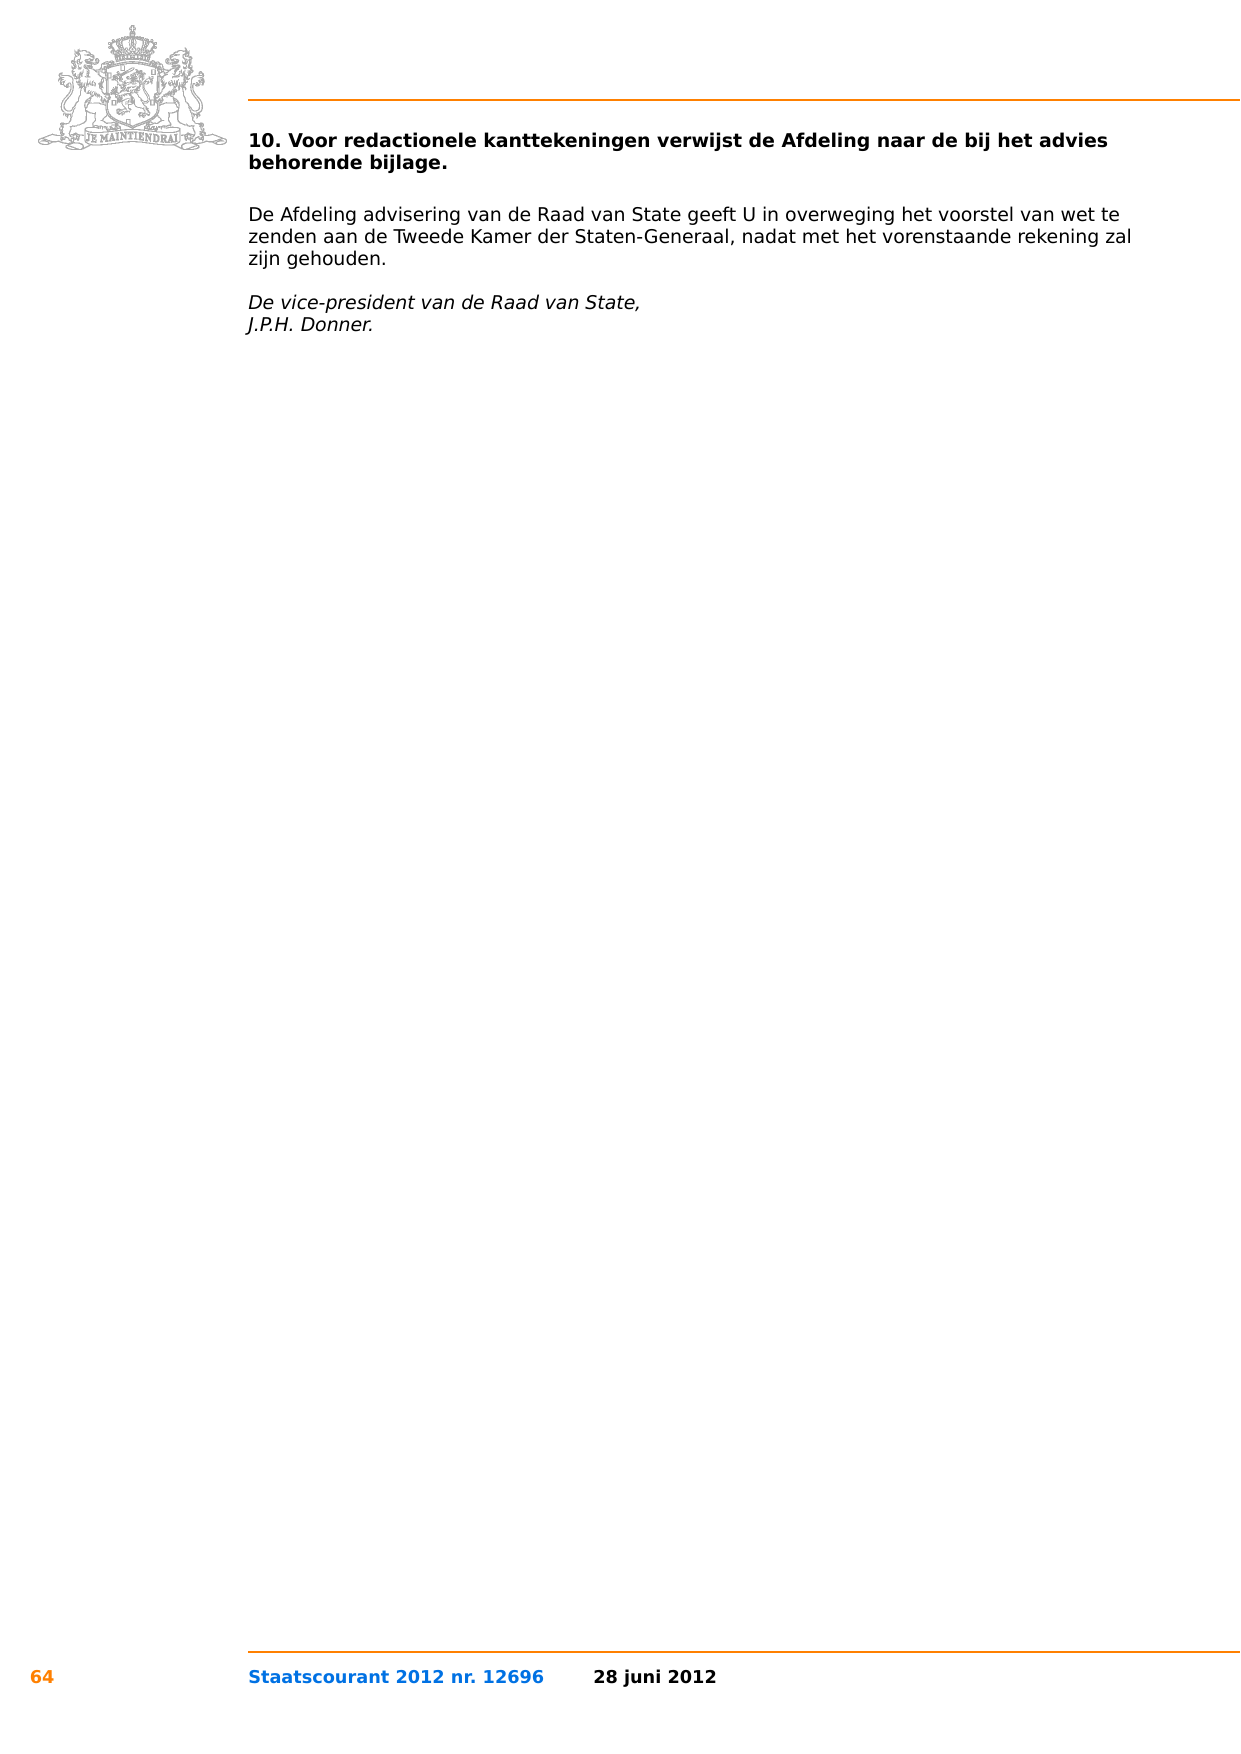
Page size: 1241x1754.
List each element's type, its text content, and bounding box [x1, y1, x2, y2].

text De vice-president van de Raad van State, J.P.H. Donner. [248, 292, 1163, 336]
text De Afdeling advisering van de Raad van State geeft U in overweging het voorstel van wet te zenden aan de Tweede Kamer der Staten-Generaal, nadat met het vorenstaande rekening zal zijn gehouden. [248, 204, 1163, 270]
picture [38, 25, 227, 150]
subtitle 10. Voor redactionele kanttekeningen verwijst de Afdeling naar de bij het advies behorende bijlage. [248, 130, 1163, 174]
